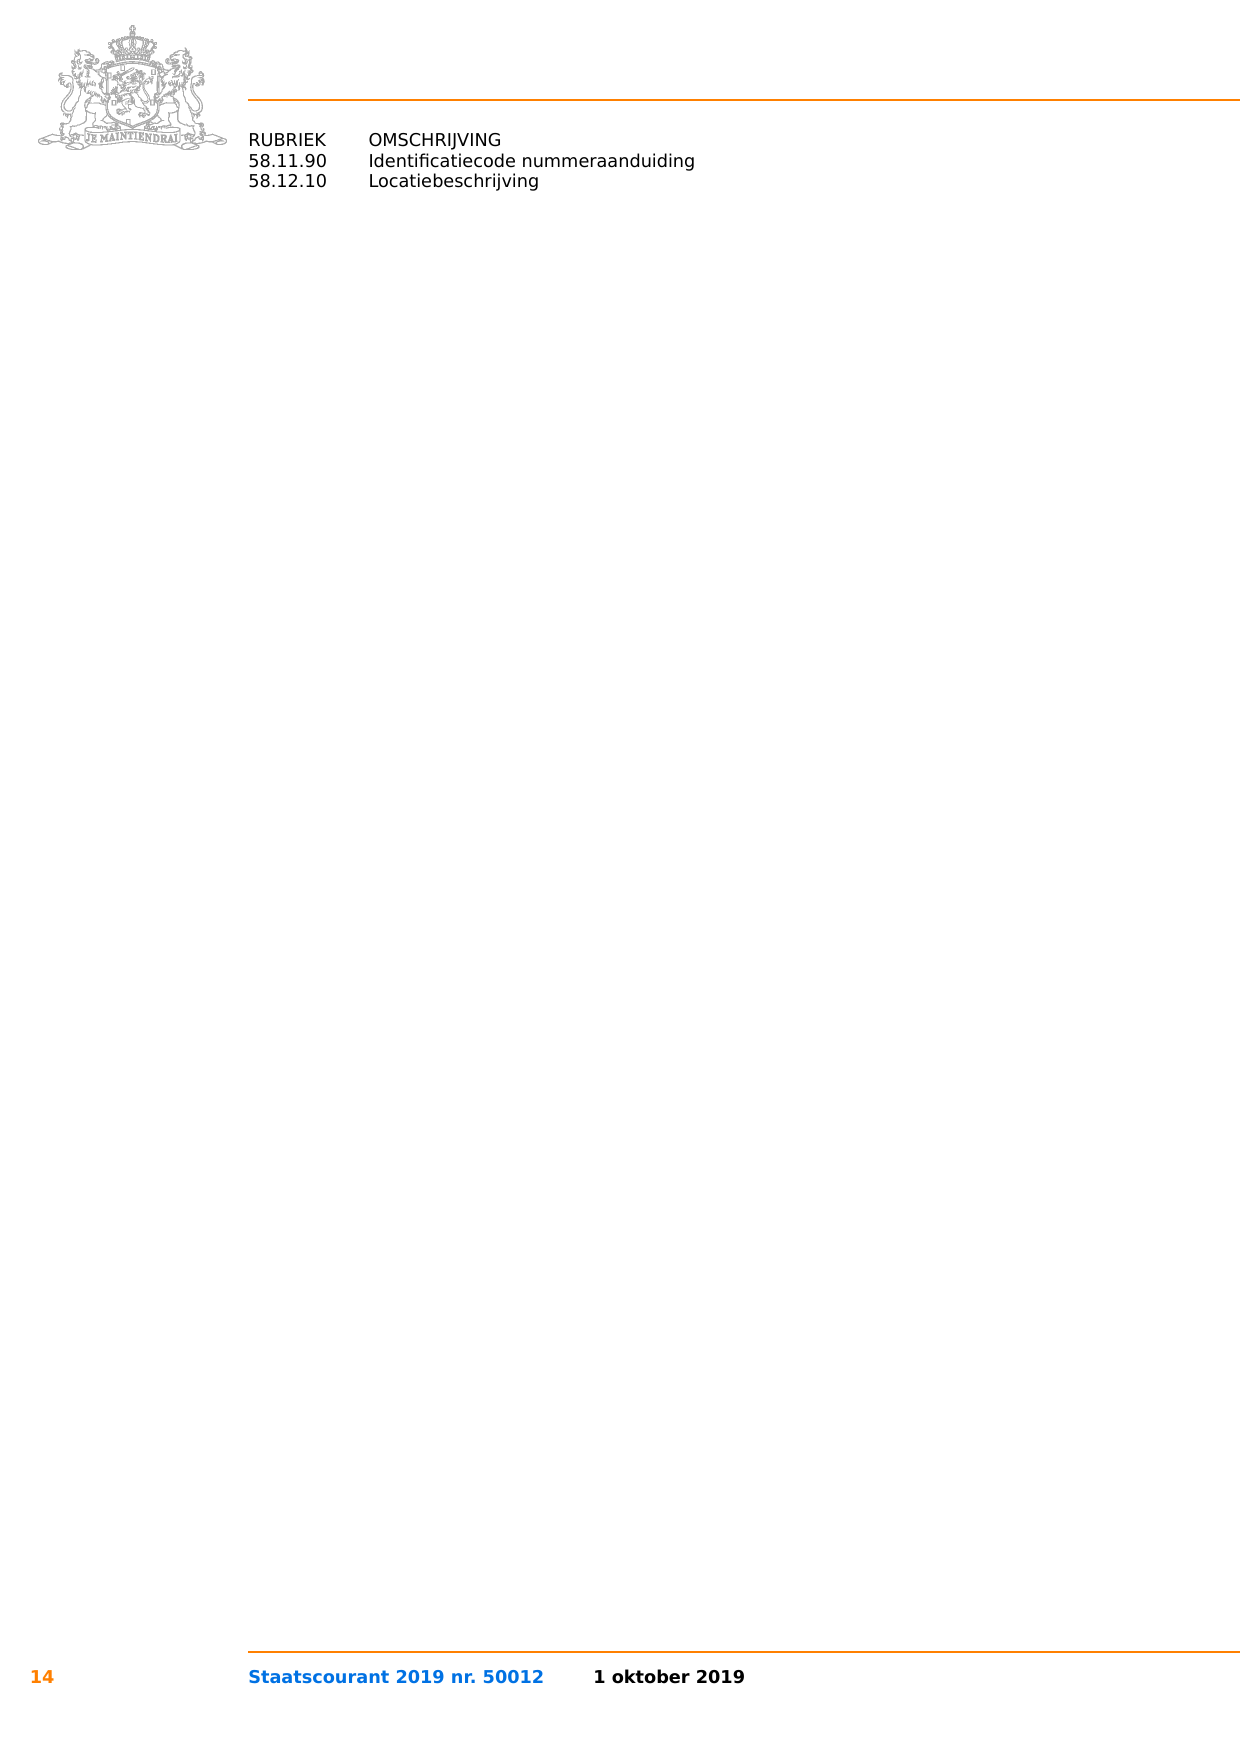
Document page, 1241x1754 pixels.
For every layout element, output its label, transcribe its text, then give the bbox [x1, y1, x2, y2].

table_header OMSCHRIJVING [363, 130, 1163, 151]
table_cell 58.12.10 [248, 171, 362, 192]
table_cell Locatiebeschrijving [363, 171, 1163, 192]
table_cell Identificatiecode nummeraanduiding [363, 151, 1163, 171]
table_header RUBRIEK [248, 130, 362, 151]
table_cell 58.11.90 [248, 151, 362, 171]
picture [38, 25, 227, 150]
